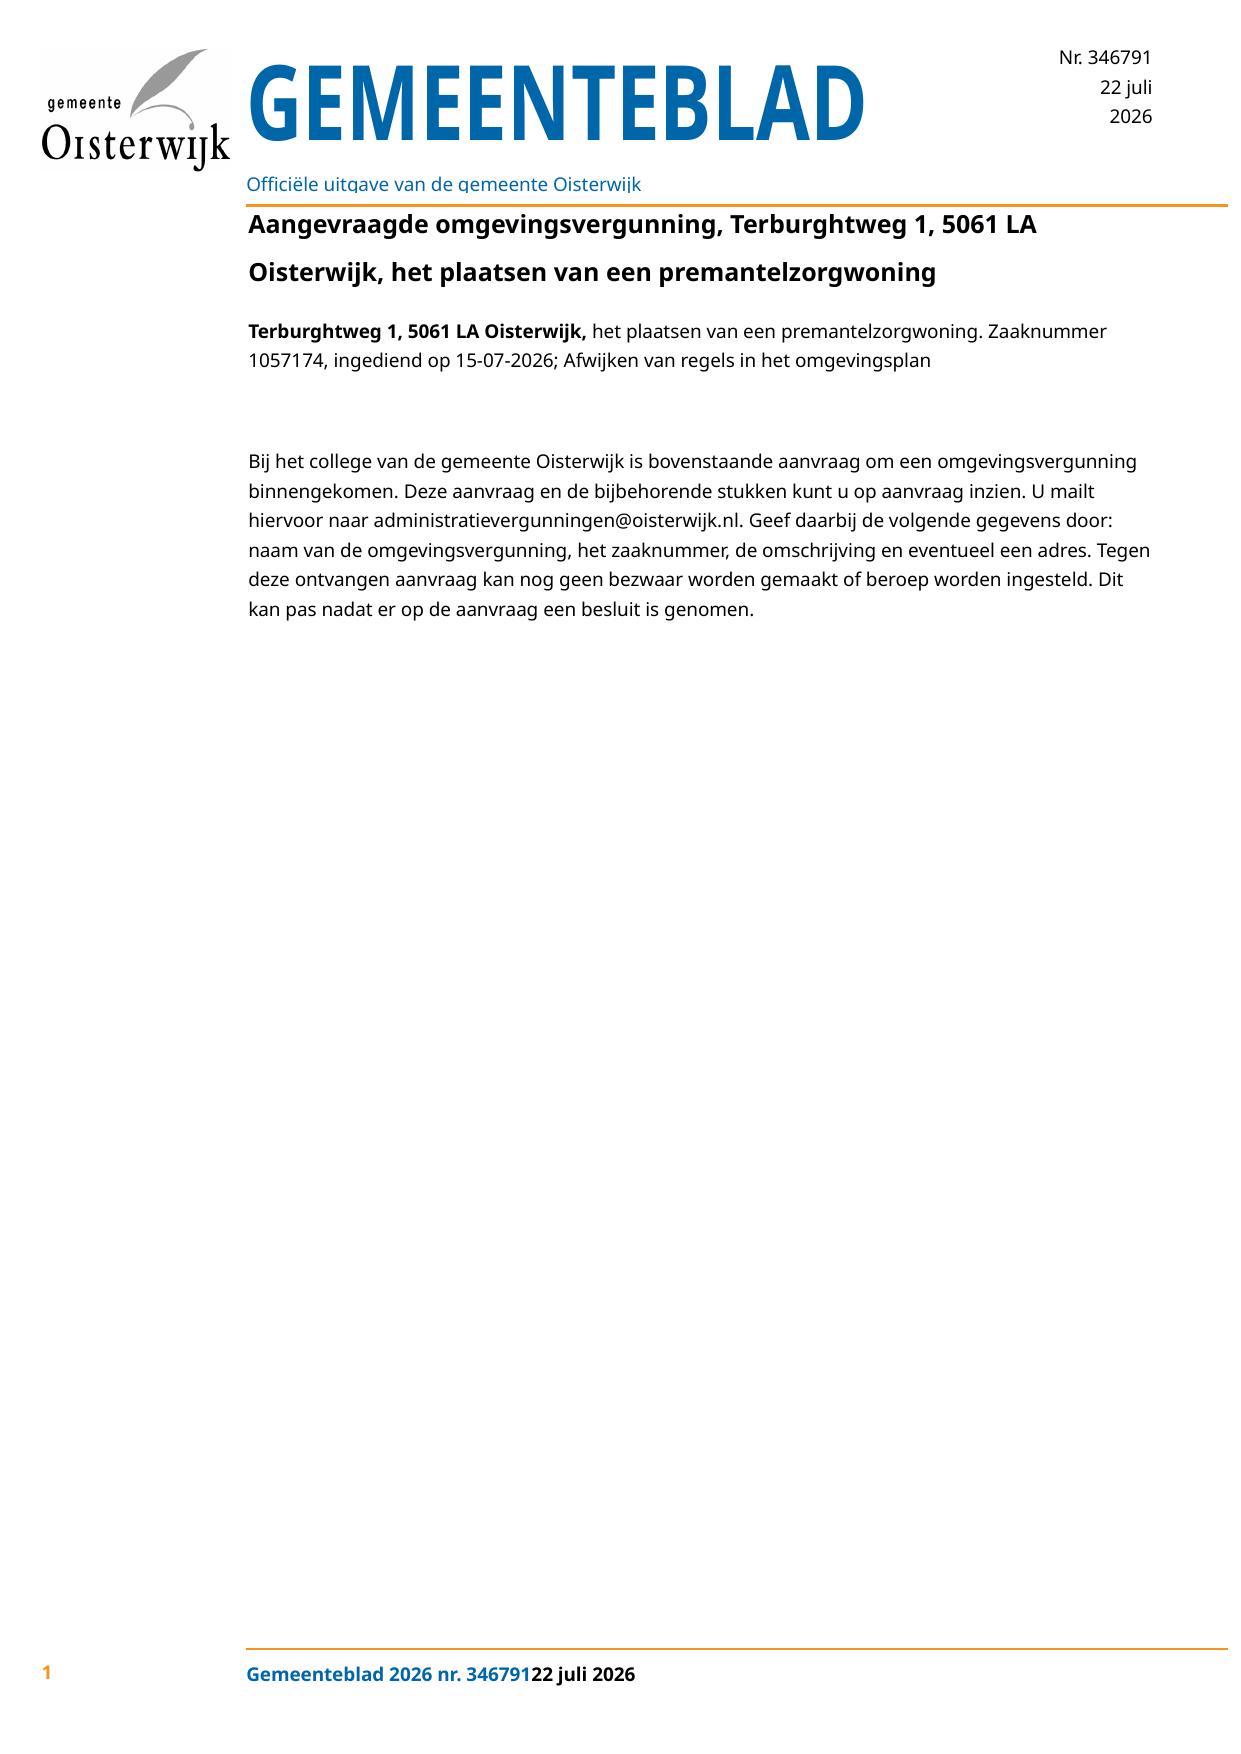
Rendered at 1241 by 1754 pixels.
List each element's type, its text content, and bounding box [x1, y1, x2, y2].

text Bij het college van de gemeente Oisterwijk is bovenstaande aanvraag om een omgevingsvergunning binnengekomen. Deze aanvraag en de bijbehorende stukken kunt u op aanvraag inzien. U mailt hiervoor naar administratievergunningen@oisterwijk.nl. Geef daarbij de volgende gegevens door: naam van de omgevingsvergunning, het zaaknummer, de omschrijving en eventueel een adres. Tegen deze ontvangen aanvraag kan nog geen bezwaar worden gemaakt of beroep worden ingesteld. Dit kan pas nadat er op de aanvraag een besluit is genomen. [248, 448, 1152, 622]
text Aangevraagde omgevingsvergunning, Terburghtweg 1, 5061 LA Oisterwijk, het plaatsen van een premantelzorgwoning [248, 207, 1152, 288]
text Terburghtweg 1, 5061 LA Oisterwijk, het plaatsen van een premantelzorgwoning. Zaaknummer 1057174, ingediend op 15-07-2026; Afwijken van regels in het omgevingsplan [248, 318, 1152, 373]
picture [41, 47, 231, 172]
